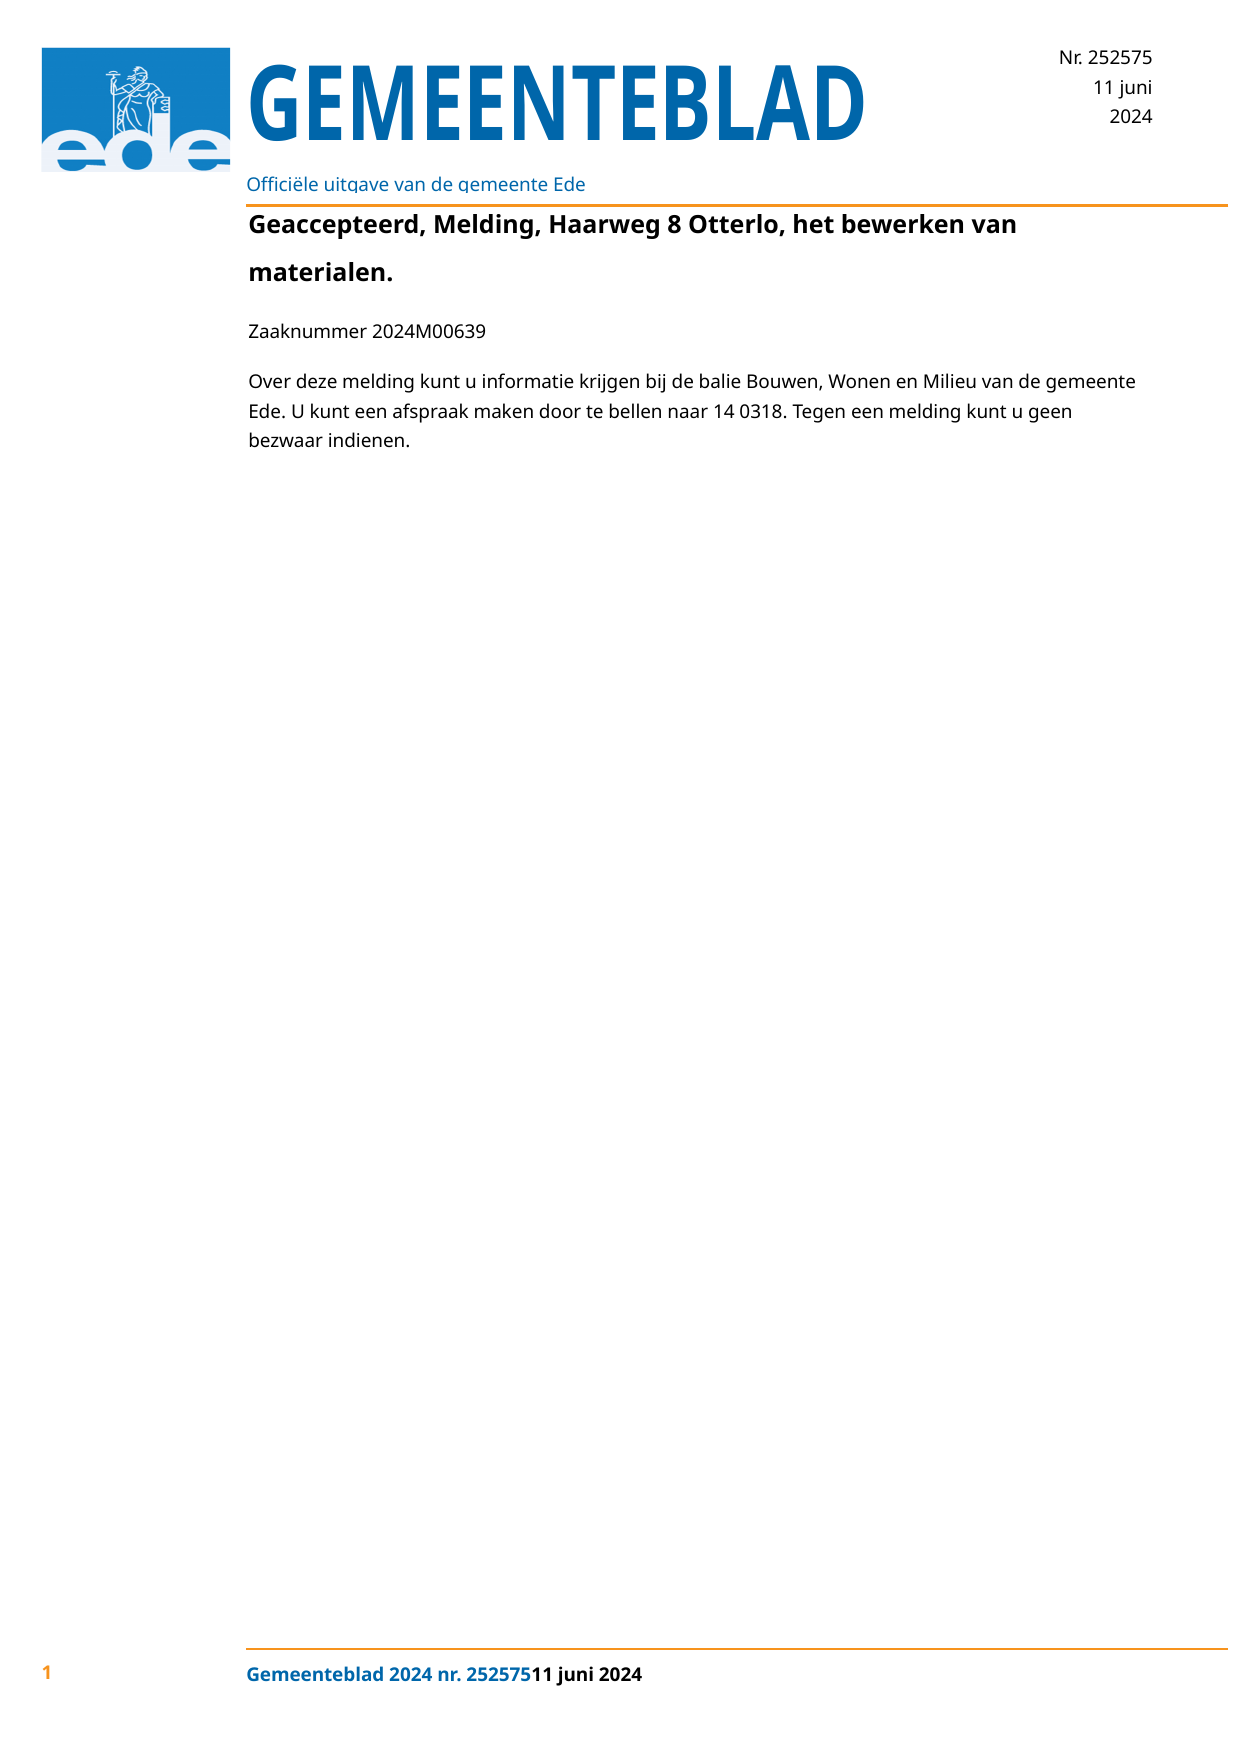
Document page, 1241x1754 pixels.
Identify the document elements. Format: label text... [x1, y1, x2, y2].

text Geaccepteerd, Melding, Haarweg 8 Otterlo, het bewerken van materialen. [248, 207, 1152, 288]
text Zaaknummer 2024M00639 [248, 318, 1152, 344]
picture [41, 47, 231, 172]
text Over deze melding kunt u informatie krijgen bij de balie Bouwen, Wonen en Milieu van de gemeente Ede. U kunt een afspraak maken door te bellen naar 14 0318. Tegen een melding kunt u geen bezwaar indienen. [248, 368, 1152, 453]
